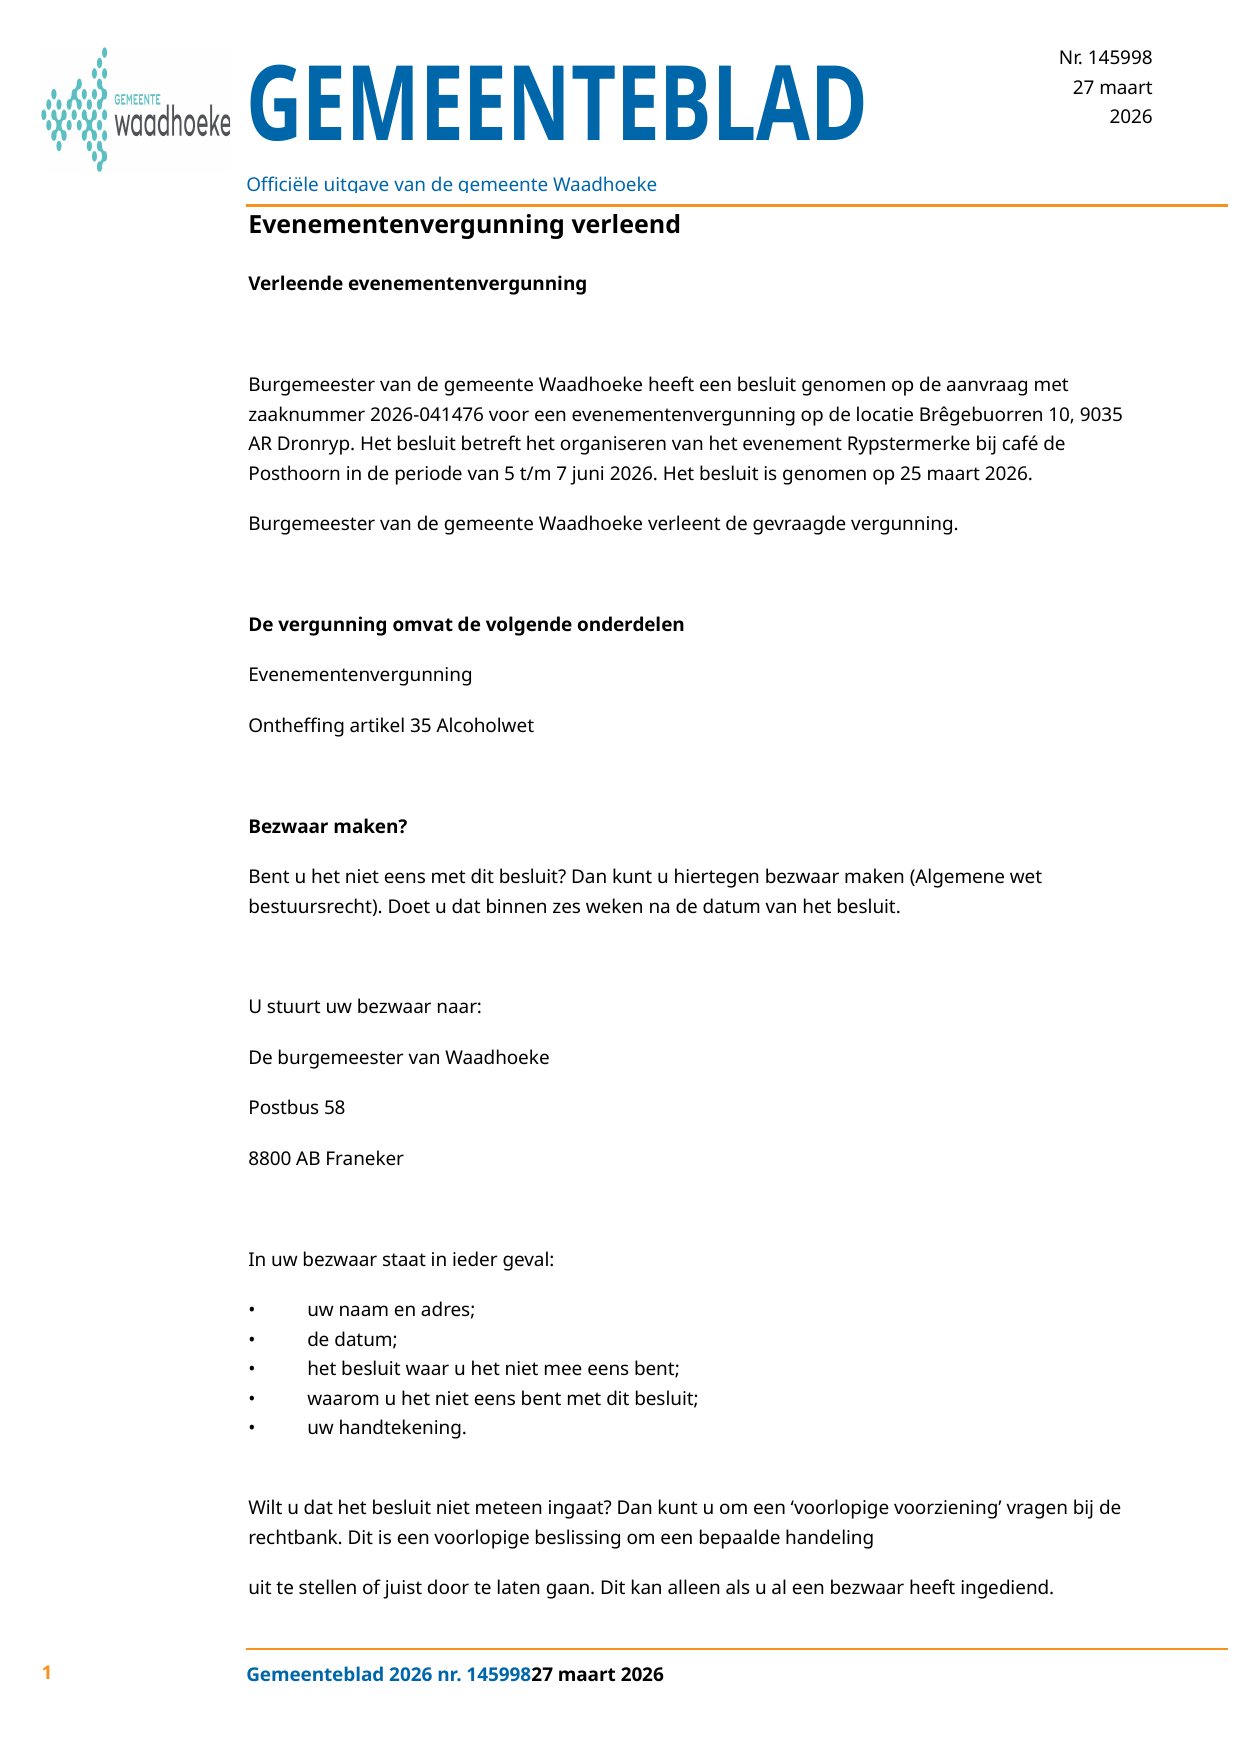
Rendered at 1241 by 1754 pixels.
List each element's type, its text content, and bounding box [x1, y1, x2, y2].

text Ontheffing artikel 35 Alcoholwet [248, 712, 1152, 738]
text uit te stellen of juist door te laten gaan. Dit kan alleen als u al een bezwaar heeft ingediend. [248, 1574, 1152, 1600]
text 8800 AB Franeker [248, 1145, 1152, 1171]
text Evenementenvergunning [248, 662, 1152, 687]
list het besluit waar u het niet mee eens bent; [248, 1355, 1152, 1381]
text Wilt u dat het besluit niet meteen ingaat? Dan kunt u om een ‘voorlopige voorziening’ vragen bij de rechtbank. Dit is een voorlopige beslissing om een bepaalde handeling [248, 1494, 1152, 1550]
list de datum; [248, 1326, 1152, 1351]
list uw handtekening. [248, 1414, 1152, 1440]
text Burgemeester van de gemeente Waadhoeke verleent de gevraagde vergunning. [248, 510, 1152, 536]
text In uw bezwaar staat in ieder geval: [248, 1246, 1152, 1271]
text Bezwaar maken? [248, 813, 1152, 838]
text Burgemeester van de gemeente Waadhoeke heeft een besluit genomen op de aanvraag met zaaknummer 2026-041476 voor een evenementenvergunning op de locatie Brêgebuorren 10, 9035 AR Dronryp. Het besluit betreft het organiseren van het evenement Rypstermerke bij café de Posthoorn in de periode van 5 t/m 7 juni 2026. Het besluit is genomen op 25 maart 2026. [248, 371, 1152, 486]
picture [41, 47, 231, 172]
list uw naam en adres; [248, 1296, 1152, 1322]
text De burgemeester van Waadhoeke [248, 1044, 1152, 1070]
text Verleende evenementenvergunning [248, 270, 1152, 296]
text Bent u het niet eens met dit besluit? Dan kunt u hiertegen bezwaar maken (Algemene wet bestuursrecht). Doet u dat binnen zes weken na de datum van het besluit. [248, 863, 1152, 918]
text Evenementenvergunning verleend [248, 207, 1152, 241]
text U stuurt uw bezwaar naar: [248, 994, 1152, 1019]
text De vergunning omvat de volgende onderdelen [248, 611, 1152, 637]
text Postbus 58 [248, 1094, 1152, 1120]
list waarom u het niet eens bent met dit besluit; [248, 1385, 1152, 1411]
